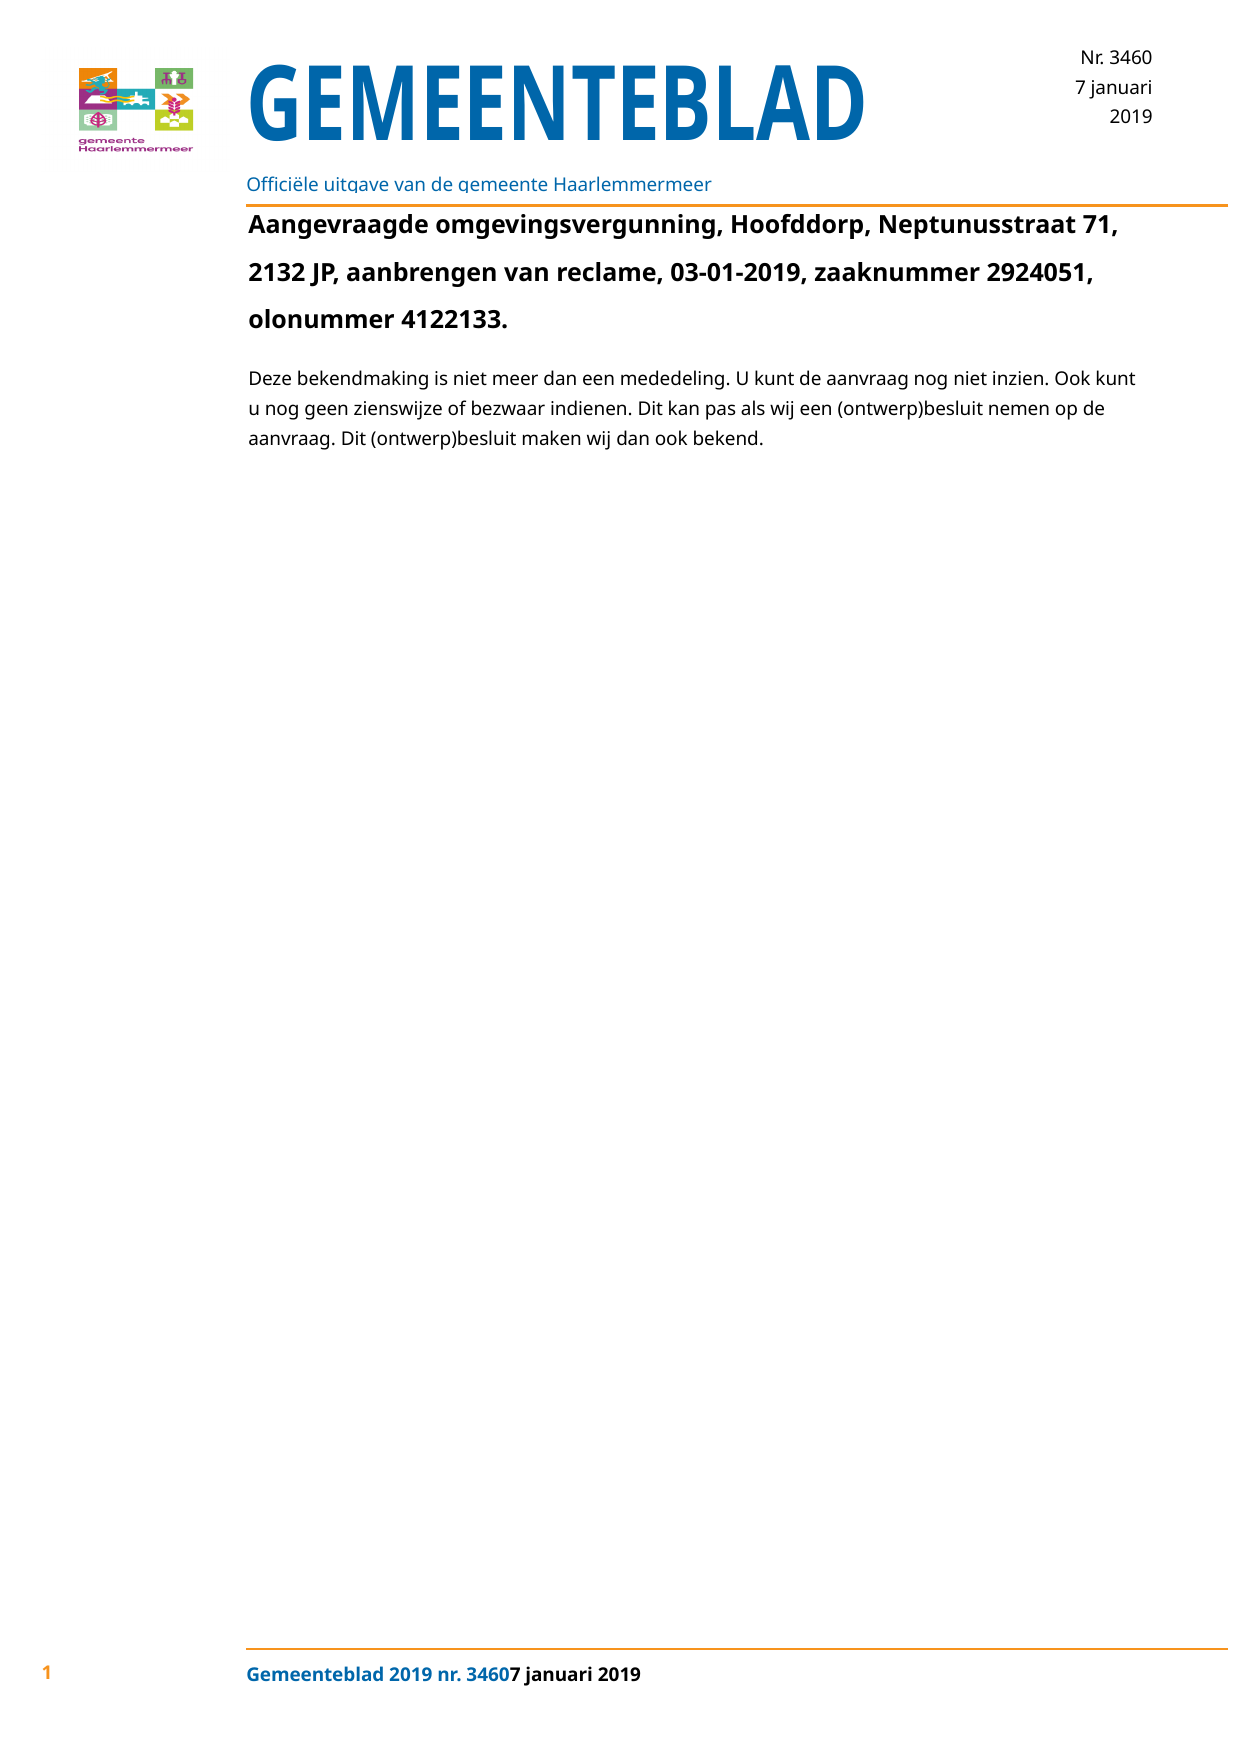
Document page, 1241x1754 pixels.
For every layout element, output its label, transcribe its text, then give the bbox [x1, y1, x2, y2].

picture [41, 47, 231, 172]
text Aangevraagde omgevingsvergunning, Hoofddorp, Neptunusstraat 71, 2132 JP, aanbrengen van reclame, 03-01-2019, zaaknummer 2924051, olonummer 4122133. [248, 207, 1152, 336]
text Deze bekendmaking is niet meer dan een mededeling. U kunt de aanvraag nog niet inzien. Ook kunt u nog geen zienswijze of bezwaar indienen. Dit kan pas als wij een (ontwerp)besluit nemen op de aanvraag. Dit (ontwerp)besluit maken wij dan ook bekend. [248, 366, 1152, 450]
